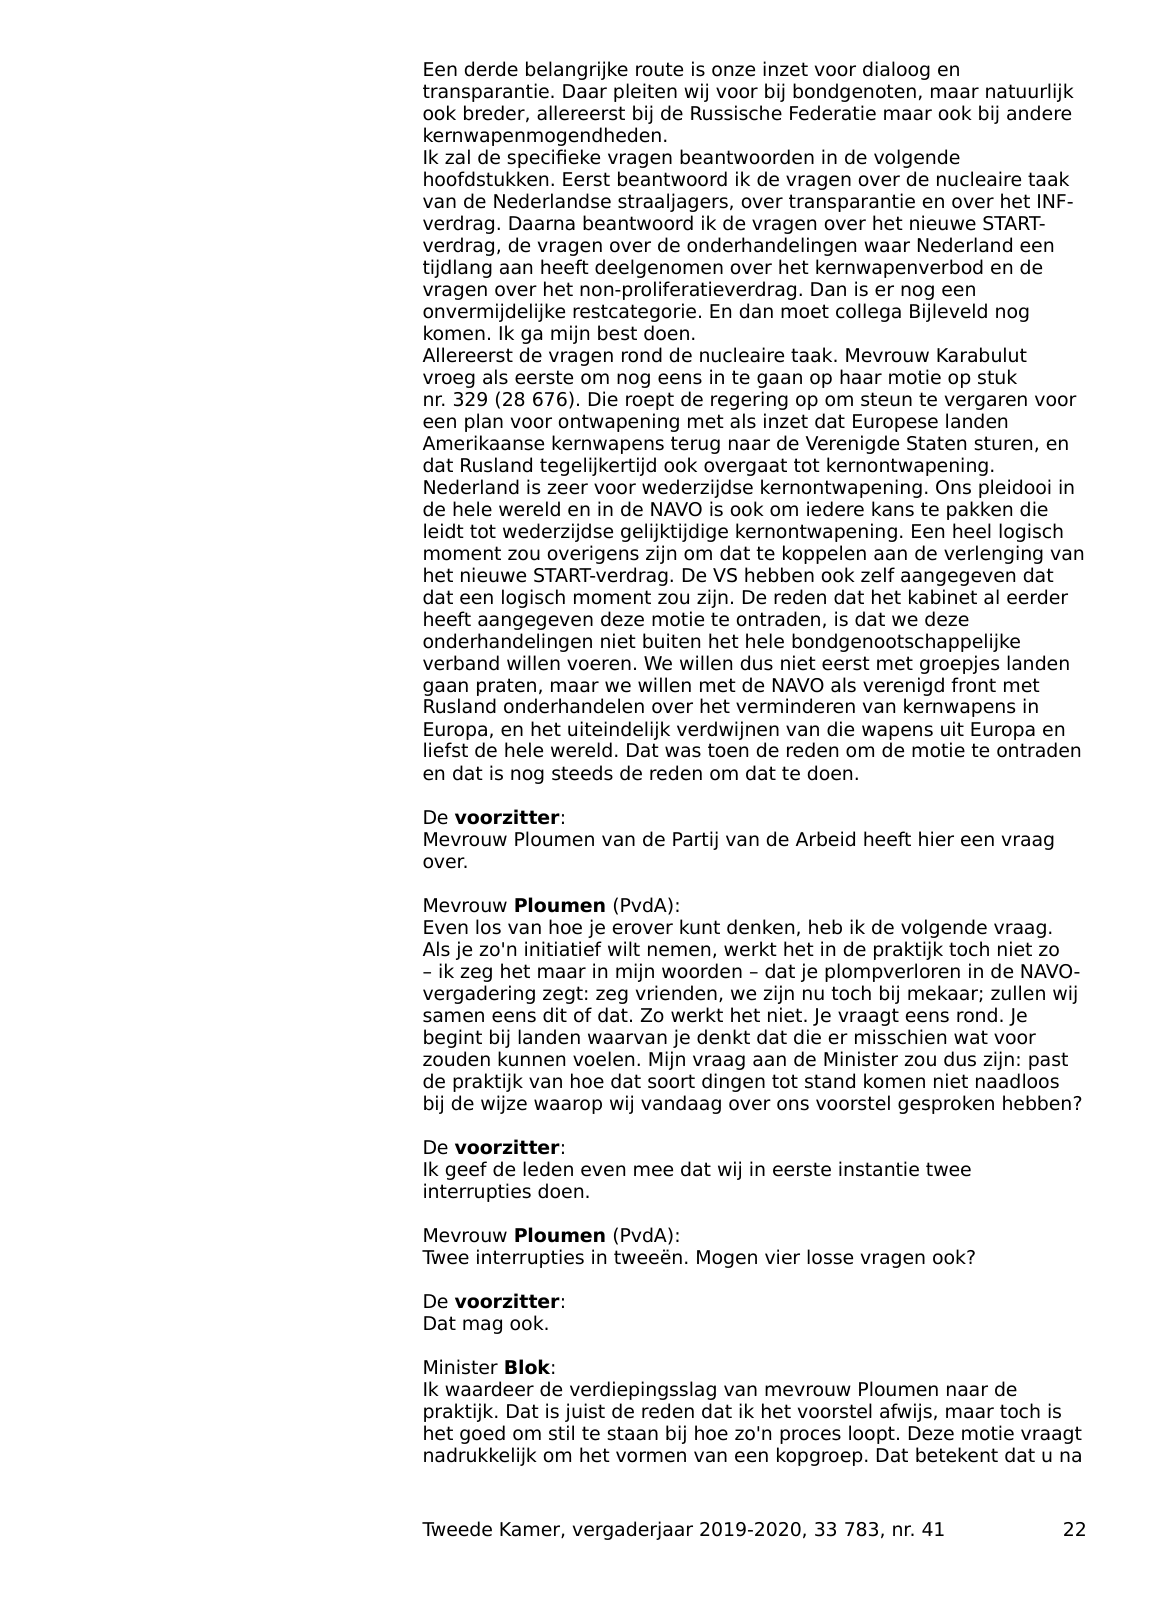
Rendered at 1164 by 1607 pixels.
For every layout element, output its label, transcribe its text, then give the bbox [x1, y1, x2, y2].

text Twee interrupties in tweeën. Mogen vier losse vragen ook? [422, 1247, 1087, 1269]
text Ik geef de leden even mee dat wij in eerste instantie twee interrupties doen. [422, 1159, 1087, 1203]
text Minister Blok: [422, 1357, 1087, 1379]
text Een derde belangrijke route is onze inzet voor dialoog en transparantie. Daar pleiten wij voor bij bondgenoten, maar natuurlijk ook breder, allereerst bij de Russische Federatie maar ook bij andere kernwapenmogendheden. [422, 59, 1087, 147]
text Mevrouw Ploumen van de Partij van de Arbeid heeft hier een vraag over. [422, 828, 1087, 872]
text Even los van hoe je erover kunt denken, heb ik de volgende vraag. Als je zo'n initiatief wilt nemen, werkt het in de praktijk toch niet zo – ik zeg het maar in mijn woorden – dat je plompverloren in de NAVO-vergadering zegt: zeg vrienden, we zijn nu toch bij mekaar; zullen wij samen eens dit of dat. Zo werkt het niet. Je vraagt eens rond. Je begint bij landen waarvan je denkt dat die er misschien wat voor zouden kunnen voelen. Mijn vraag aan de Minister zou dus zijn: past de praktijk van hoe dat soort dingen tot stand komen niet naadloos bij de wijze waarop wij vandaag over ons voorstel gesproken hebben? [422, 917, 1087, 1114]
text Ik waardeer de verdiepingsslag van mevrouw Ploumen naar de praktijk. Dat is juist de reden dat ik het voorstel afwijs, maar toch is het goed om stil te staan bij hoe zo'n proces loopt. Deze motie vraagt nadrukkelijk om het vormen van een kopgroep. Dat betekent dat u na [422, 1379, 1087, 1467]
text Allereerst de vragen rond de nucleaire taak. Mevrouw Karabulut vroeg als eerste om nog eens in te gaan op haar motie op stuk nr. 329 (28 676). Die roept de regering op om steun te vergaren voor een plan voor ontwapening met als inzet dat Europese landen Amerikaanse kernwapens terug naar de Verenigde Staten sturen, en dat Rusland tegelijkertijd ook overgaat tot kernontwapening. Nederland is zeer voor wederzijdse kernontwapening. Ons pleidooi in de hele wereld en in de NAVO is ook om iedere kans te pakken die leidt tot wederzijdse gelijktijdige kernontwapening. Een heel logisch moment zou overigens zijn om dat te koppelen aan de verlenging van het nieuwe START-verdrag. De VS hebben ook zelf aangegeven dat dat een logisch moment zou zijn. De reden dat het kabinet al eerder heeft aangegeven deze motie te ontraden, is dat we deze onderhandelingen niet buiten het hele bondgenootschappelijke verband willen voeren. We willen dus niet eerst met groepjes landen gaan praten, maar we willen met de NAVO als verenigd front met Rusland onderhandelen over het verminderen van kernwapens in Europa, en het uiteindelijk verdwijnen van die wapens uit Europa en liefst de hele wereld. Dat was toen de reden om de motie te ontraden en dat is nog steeds de reden om dat te doen. [422, 345, 1087, 784]
text De voorzitter: [422, 1291, 1087, 1313]
text Dat mag ook. [422, 1313, 1087, 1335]
text De voorzitter: [422, 807, 1087, 828]
text Mevrouw Ploumen (PvdA): [422, 895, 1087, 917]
text Mevrouw Ploumen (PvdA): [422, 1225, 1087, 1247]
text Ik zal de specifieke vragen beantwoorden in de volgende hoofdstukken. Eerst beantwoord ik de vragen over de nucleaire taak van de Nederlandse straaljagers, over transparantie en over het INF-verdrag. Daarna beantwoord ik de vragen over het nieuwe START-verdrag, de vragen over de onderhandelingen waar Nederland een tijdlang aan heeft deelgenomen over het kernwapenverbod en de vragen over het non-proliferatieverdrag. Dan is er nog een onvermijdelijke restcategorie. En dan moet collega Bijleveld nog komen. Ik ga mijn best doen. [422, 147, 1087, 345]
text De voorzitter: [422, 1137, 1087, 1159]
